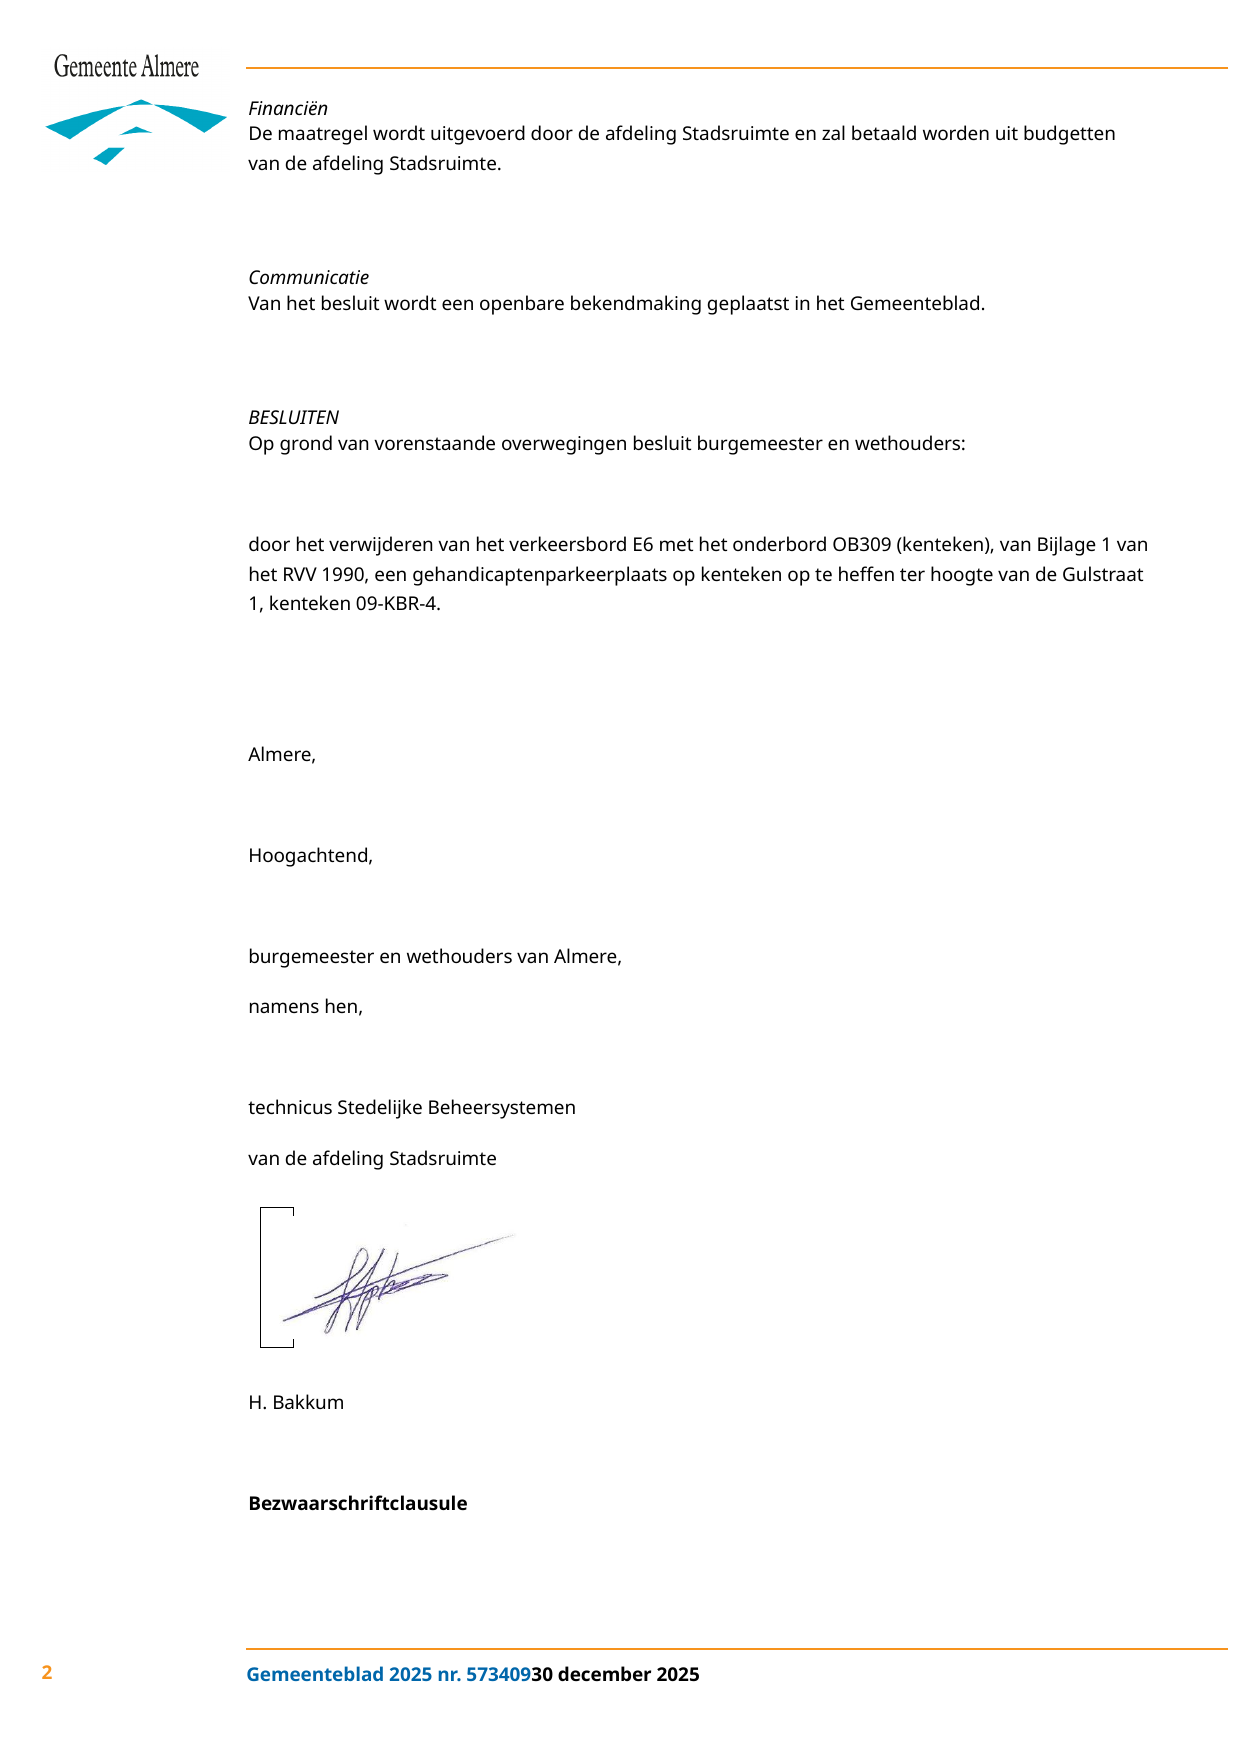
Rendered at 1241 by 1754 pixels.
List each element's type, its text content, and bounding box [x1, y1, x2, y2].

text Financiën [248, 95, 1152, 121]
text technicus Stedelijke Beheersystemen [248, 1094, 1152, 1120]
text H. Bakkum [248, 1389, 1152, 1415]
text Hoogachtend, [248, 842, 1152, 868]
picture [41, 47, 231, 172]
picture [268, 1216, 521, 1339]
text BESLUITEN [248, 404, 1152, 430]
text namens hen, [248, 994, 1152, 1019]
text Van het besluit wordt een openbare bekendmaking geplaatst in het Gemeenteblad. [248, 290, 1152, 316]
text door het verwijderen van het verkeersbord E6 met het onderbord OB309 (kenteken), van Bijlage 1 van het RVV 1990, een gehandicaptenparkeerplaats op kenteken op te heffen ter hoogte van de Gulstraat 1, kenteken 09-KBR-4. [248, 531, 1152, 616]
text Almere, [248, 742, 1152, 767]
text van de afdeling Stadsruimte [248, 1145, 1152, 1171]
text Bezwaarschriftclausule [248, 1490, 1152, 1516]
text Communicatie [248, 264, 1152, 290]
text Op grond van vorenstaande overwegingen besluit burgemeester en wethouders: [248, 430, 1152, 456]
text burgemeester en wethouders van Almere, [248, 943, 1152, 969]
text De maatregel wordt uitgevoerd door de afdeling Stadsruimte en zal betaald worden uit budgetten van de afdeling Stadsruimte. [248, 121, 1152, 176]
